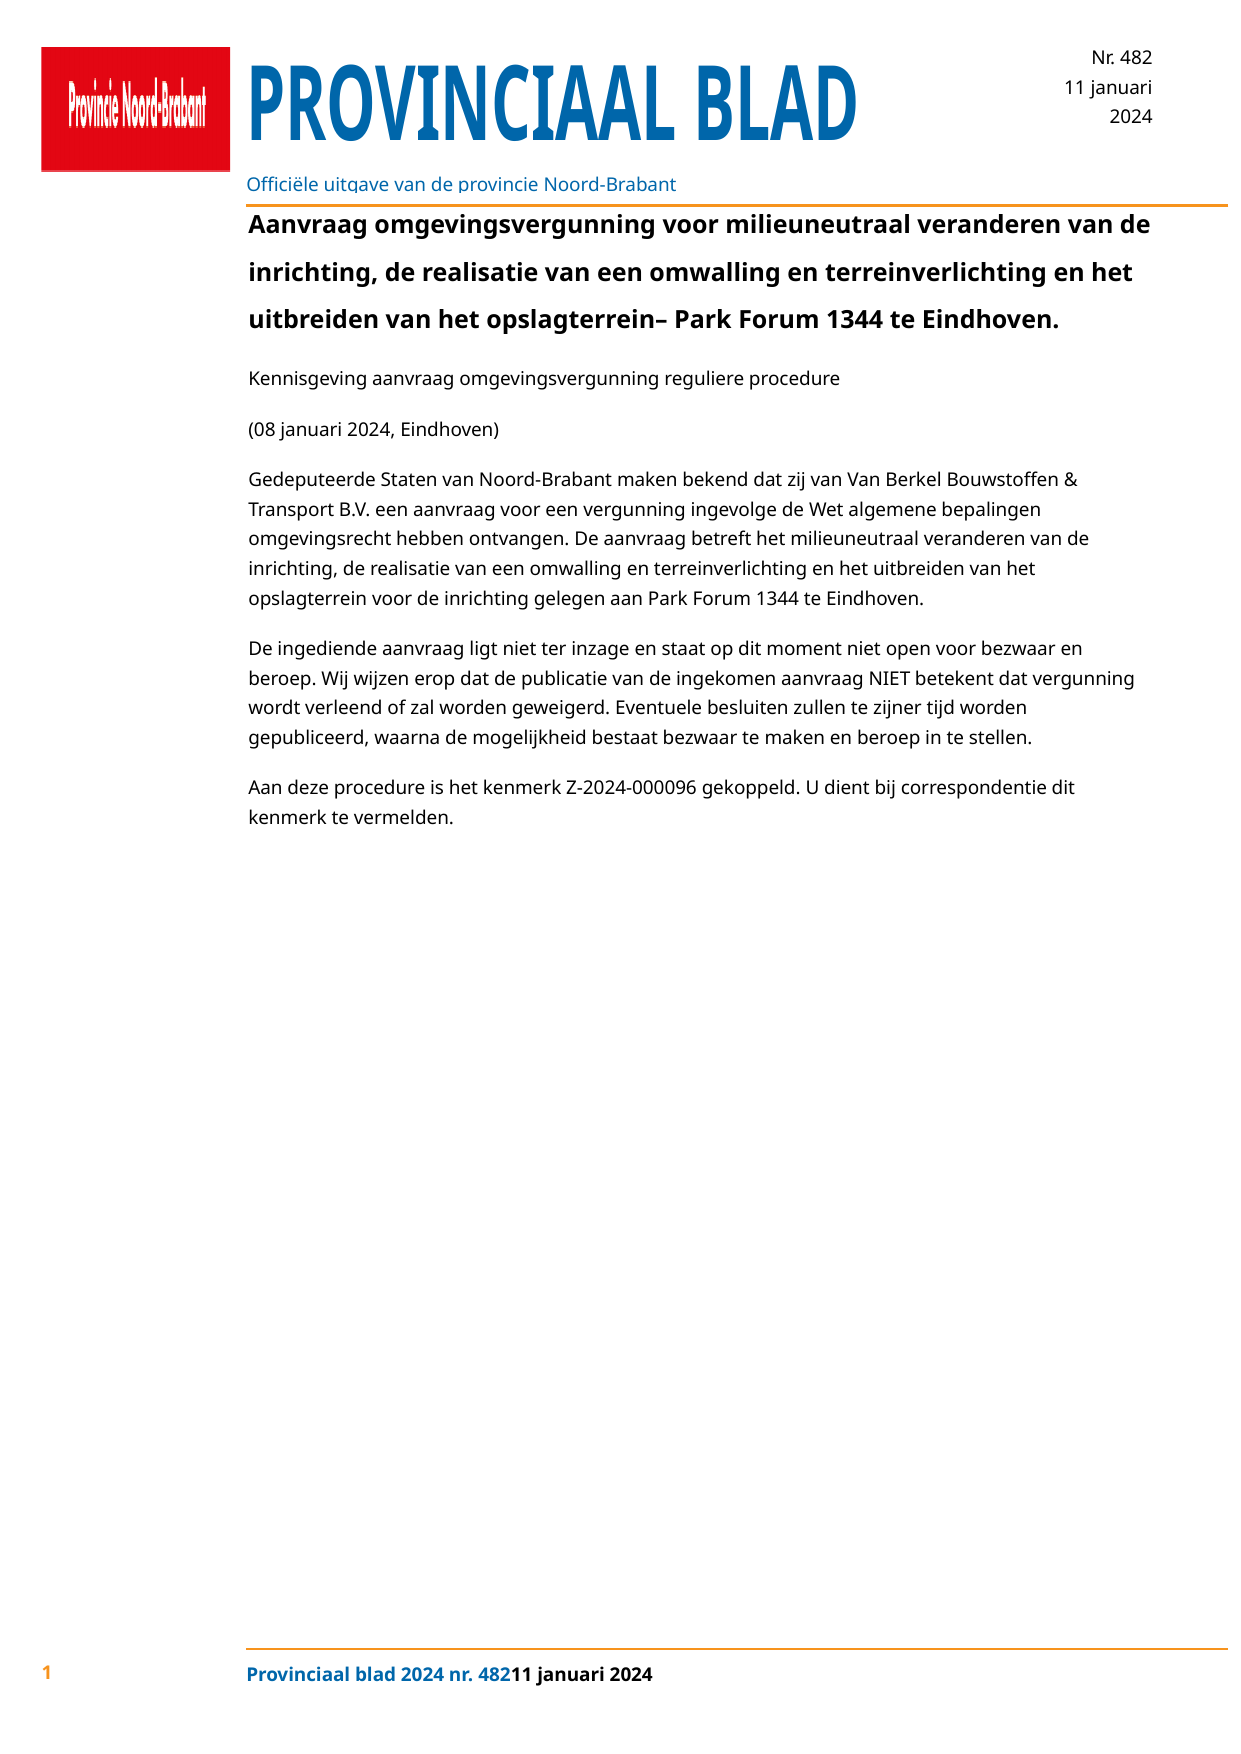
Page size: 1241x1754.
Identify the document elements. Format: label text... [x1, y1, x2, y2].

text Aanvraag omgevingsvergunning voor milieuneutraal veranderen van de inrichting, de realisatie van een omwalling en terreinverlichting en het uitbreiden van het opslagterrein– Park Forum 1344 te Eindhoven. [248, 207, 1152, 336]
picture [41, 47, 231, 172]
text Kennisgeving aanvraag omgevingsvergunning reguliere procedure [248, 366, 1152, 391]
text (08 januari 2024, Eindhoven) [248, 416, 1152, 442]
text Aan deze procedure is het kenmerk Z-2024-000096 gekoppeld. U dient bij correspondentie dit kenmerk te vermelden. [248, 774, 1152, 829]
text Gedeputeerde Staten van Noord-Brabant maken bekend dat zij van Van Berkel Bouwstoffen & Transport B.V. een aanvraag voor een vergunning ingevolge de Wet algemene bepalingen omgevingsrecht hebben ontvangen. De aanvraag betreft het milieuneutraal veranderen van de inrichting, de realisatie van een omwalling en terreinverlichting en het uitbreiden van het opslagterrein voor de inrichting gelegen aan Park Forum 1344 te Eindhoven. [248, 466, 1152, 610]
text De ingediende aanvraag ligt niet ter inzage en staat op dit moment niet open voor bezwaar en beroep. Wij wijzen erop dat de publicatie van de ingekomen aanvraag NIET betekent dat vergunning wordt verleend of zal worden geweigerd. Eventuele besluiten zullen te zijner tijd worden gepubliceerd, waarna de mogelijkheid bestaat bezwaar te maken en beroep in te stellen. [248, 635, 1152, 749]
